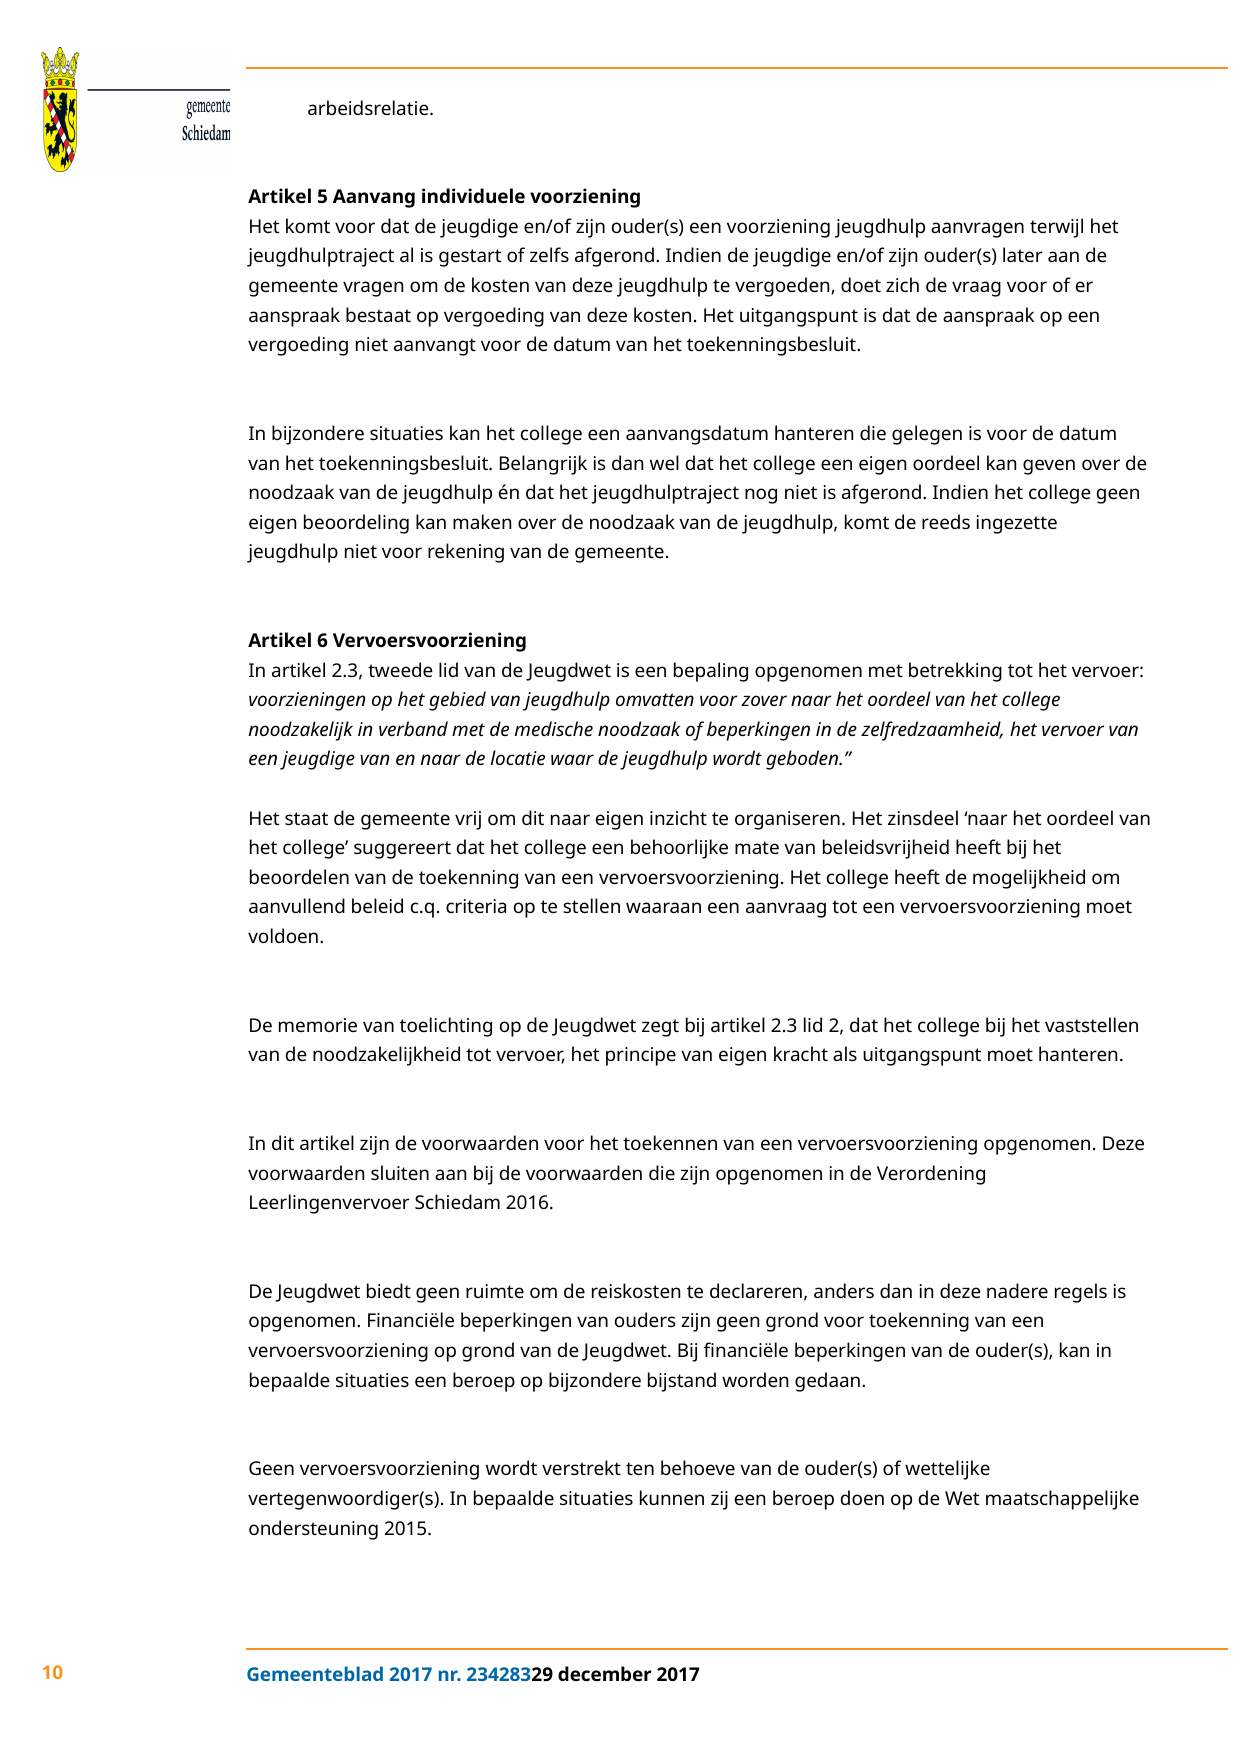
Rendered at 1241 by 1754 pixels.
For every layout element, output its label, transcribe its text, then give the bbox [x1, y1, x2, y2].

text De Jeugdwet biedt geen ruimte om de reiskosten te declareren, anders dan in deze nadere regels is opgenomen. Financiële beperkingen van ouders zijn geen grond voor toekenning van een vervoersvoorziening op grond van de Jeugdwet. Bij financiële beperkingen van de ouder(s), kan in bepaalde situaties een beroep op bijzondere bijstand worden gedaan. [248, 1278, 1152, 1393]
text Artikel 6 Vervoersvoorziening [248, 627, 1152, 653]
text In artikel 2.3, tweede lid van de Jeugdwet is een bepaling opgenomen met betrekking tot het vervoer: voorzieningen op het gebied van jeugdhulp omvatten voor zover naar het oordeel van het college noodzakelijk in verband met de medische noodzaak of beperkingen in de zelfredzaamheid, het vervoer van een jeugdige van en naar de locatie waar de jeugdhulp wordt geboden.” [248, 657, 1152, 771]
text Geen vervoersvoorziening wordt verstrekt ten behoeve van de ouder(s) of wettelijke vertegenwoordiger(s). In bepaalde situaties kunnen zij een beroep doen op de Wet maatschappelijke ondersteuning 2015. [248, 1456, 1152, 1541]
text Het staat de gemeente vrij om dit naar eigen inzicht te organiseren. Het zinsdeel ‘naar het oordeel van het college’ suggereert dat het college een behoorlijke mate van beleidsvrijheid heeft bij het beoordelen van de toekenning van een vervoersvoorziening. Het college heeft de mogelijkheid om aanvullend beleid c.q. criteria op te stellen waaraan een aanvraag tot een vervoersvoorziening moet voldoen. [248, 805, 1152, 949]
text In dit artikel zijn de voorwaarden voor het toekennen van een vervoersvoorziening opgenomen. Deze voorwaarden sluiten aan bij de voorwaarden die zijn opgenomen in de Verordening Leerlingenvervoer Schiedam 2016. [248, 1130, 1152, 1215]
text De memorie van toelichting op de Jeugdwet zegt bij artikel 2.3 lid 2, dat het college bij het vaststellen van de noodzakelijkheid tot vervoer, het principe van eigen kracht als uitgangspunt moet hanteren. [248, 1012, 1152, 1067]
text Het komt voor dat de jeugdige en/of zijn ouder(s) een voorziening jeugdhulp aanvragen terwijl het jeugdhulptraject al is gestart of zelfs afgerond. Indien de jeugdige en/of zijn ouder(s) later aan de gemeente vragen om de kosten van deze jeugdhulp te vergoeden, doet zich de vraag voor of er aanspraak bestaat op vergoeding van deze kosten. Het uitgangspunt is dat de aanspraak op een vergoeding niet aanvangt voor de datum van het toekenningsbesluit. [248, 213, 1152, 357]
picture [41, 47, 231, 172]
text Artikel 5 Aanvang individuele voorziening [248, 183, 1152, 209]
list arbeidsrelatie. [248, 95, 1152, 121]
text In bijzondere situaties kan het college een aanvangsdatum hanteren die gelegen is voor de datum van het toekenningsbesluit. Belangrijk is dan wel dat het college een eigen oordeel kan geven over de noodzaak van de jeugdhulp én dat het jeugdhulptraject nog niet is afgerond. Indien het college geen eigen beoordeling kan maken over de noodzaak van de jeugdhulp, komt de reeds ingezette jeugdhulp niet voor rekening van de gemeente. [248, 420, 1152, 564]
